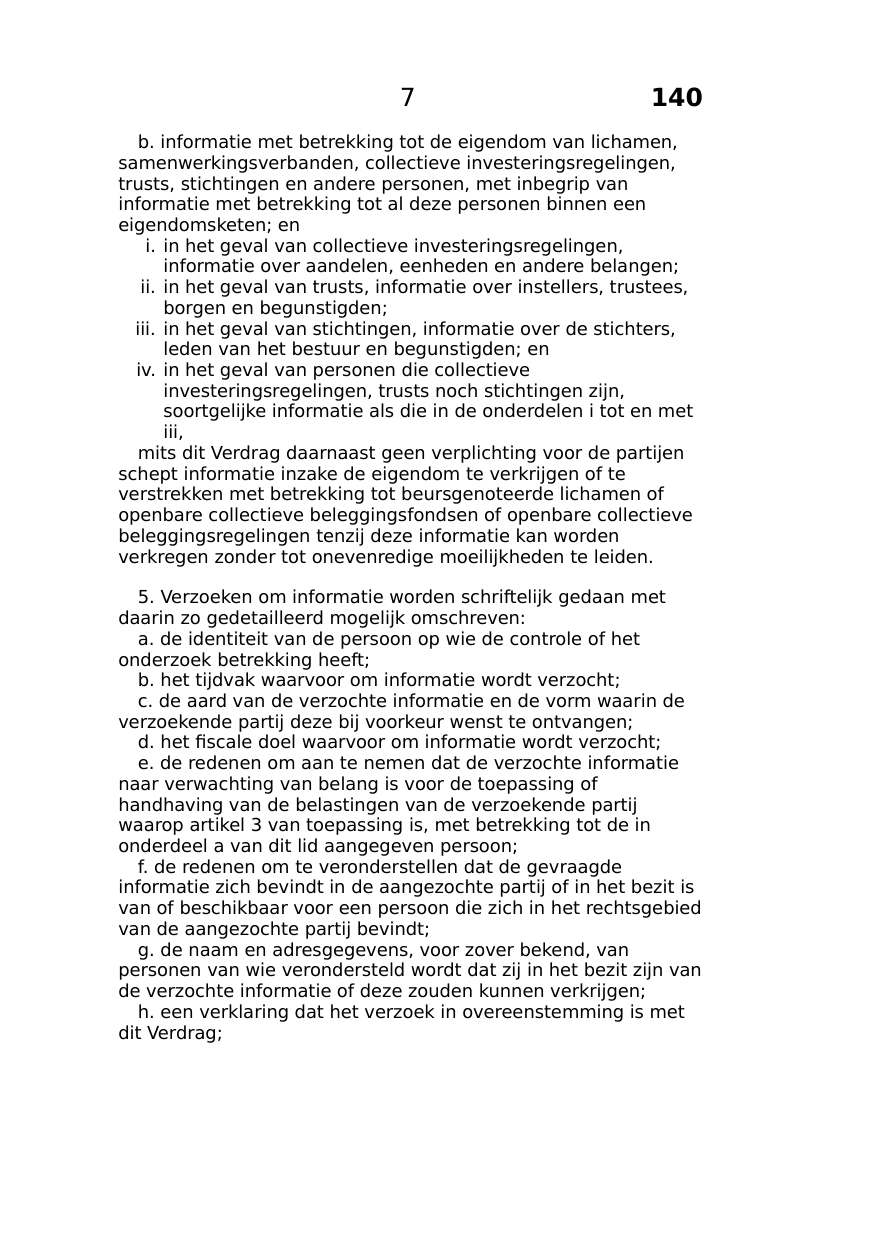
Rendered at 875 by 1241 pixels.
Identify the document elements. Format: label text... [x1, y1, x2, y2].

text f. de redenen om te veronderstellen dat de gevraagde informatie zich bevindt in de aangezochte partij of in het bezit is van of beschikbaar voor een persoon die zich in het rechtsgebied van de aangezochte partij bevindt; [118, 857, 703, 939]
text b. informatie met betrekking tot de eigendom van lichamen, samenwerkingsverbanden, collectieve investeringsregelingen, trusts, stichtingen en andere personen, met inbegrip van informatie met betrekking tot al deze personen binnen een eigendomsketen; en [118, 132, 703, 236]
text mits dit Verdrag daarnaast geen verplichting voor de partijen schept informatie inzake de eigendom te verkrijgen of te verstrekken met betrekking tot beursgenoteerde lichamen of openbare collectieve beleggingsfondsen of openbare collectieve beleggingsregelingen tenzij deze informatie kan worden verkregen zonder tot onevenredige moeilijkheden te leiden. [118, 443, 703, 567]
text g. de naam en adresgegevens, voor zover bekend, van personen van wie verondersteld wordt dat zij in het bezit zijn van de verzochte informatie of deze zouden kunnen verkrijgen; [118, 939, 703, 1002]
text h. een verklaring dat het verzoek in overeenstemming is met dit Verdrag; [118, 1002, 703, 1043]
text a. de identiteit van de persoon op wie de controle of het onderzoek betrekking heeft; [118, 629, 703, 670]
text 5. Verzoeken om informatie worden schriftelijk gedaan met daarin zo gedetailleerd mogelijk omschreven: [118, 587, 703, 629]
text iv. in het geval van personen die collectieve investeringsregelingen, trusts noch stichtingen zijn, soortgelijke informatie als die in de onderdelen i tot en met iii, [118, 360, 703, 443]
text c. de aard van de verzochte informatie en de vorm waarin de verzoekende partij deze bij voorkeur wenst te ontvangen; [118, 691, 703, 732]
text d. het fiscale doel waarvoor om informatie wordt verzocht; [118, 732, 703, 753]
text iii. in het geval van stichtingen, informatie over de stichters, leden van het bestuur en begunstigden; en [118, 318, 703, 360]
text i. in het geval van collectieve investeringsregelingen, informatie over aandelen, eenheden en andere belangen; [118, 236, 703, 277]
text e. de redenen om aan te nemen dat de verzochte informatie naar verwachting van belang is voor de toepassing of handhaving van de belastingen van de verzoekende partij waarop artikel 3 van toepassing is, met betrekking tot de in onderdeel a van dit lid aangegeven persoon; [118, 753, 703, 857]
text ii. in het geval van trusts, informatie over instellers, trustees, borgen en begunstigden; [118, 277, 703, 318]
text b. het tijdvak waarvoor om informatie wordt verzocht; [118, 670, 703, 691]
